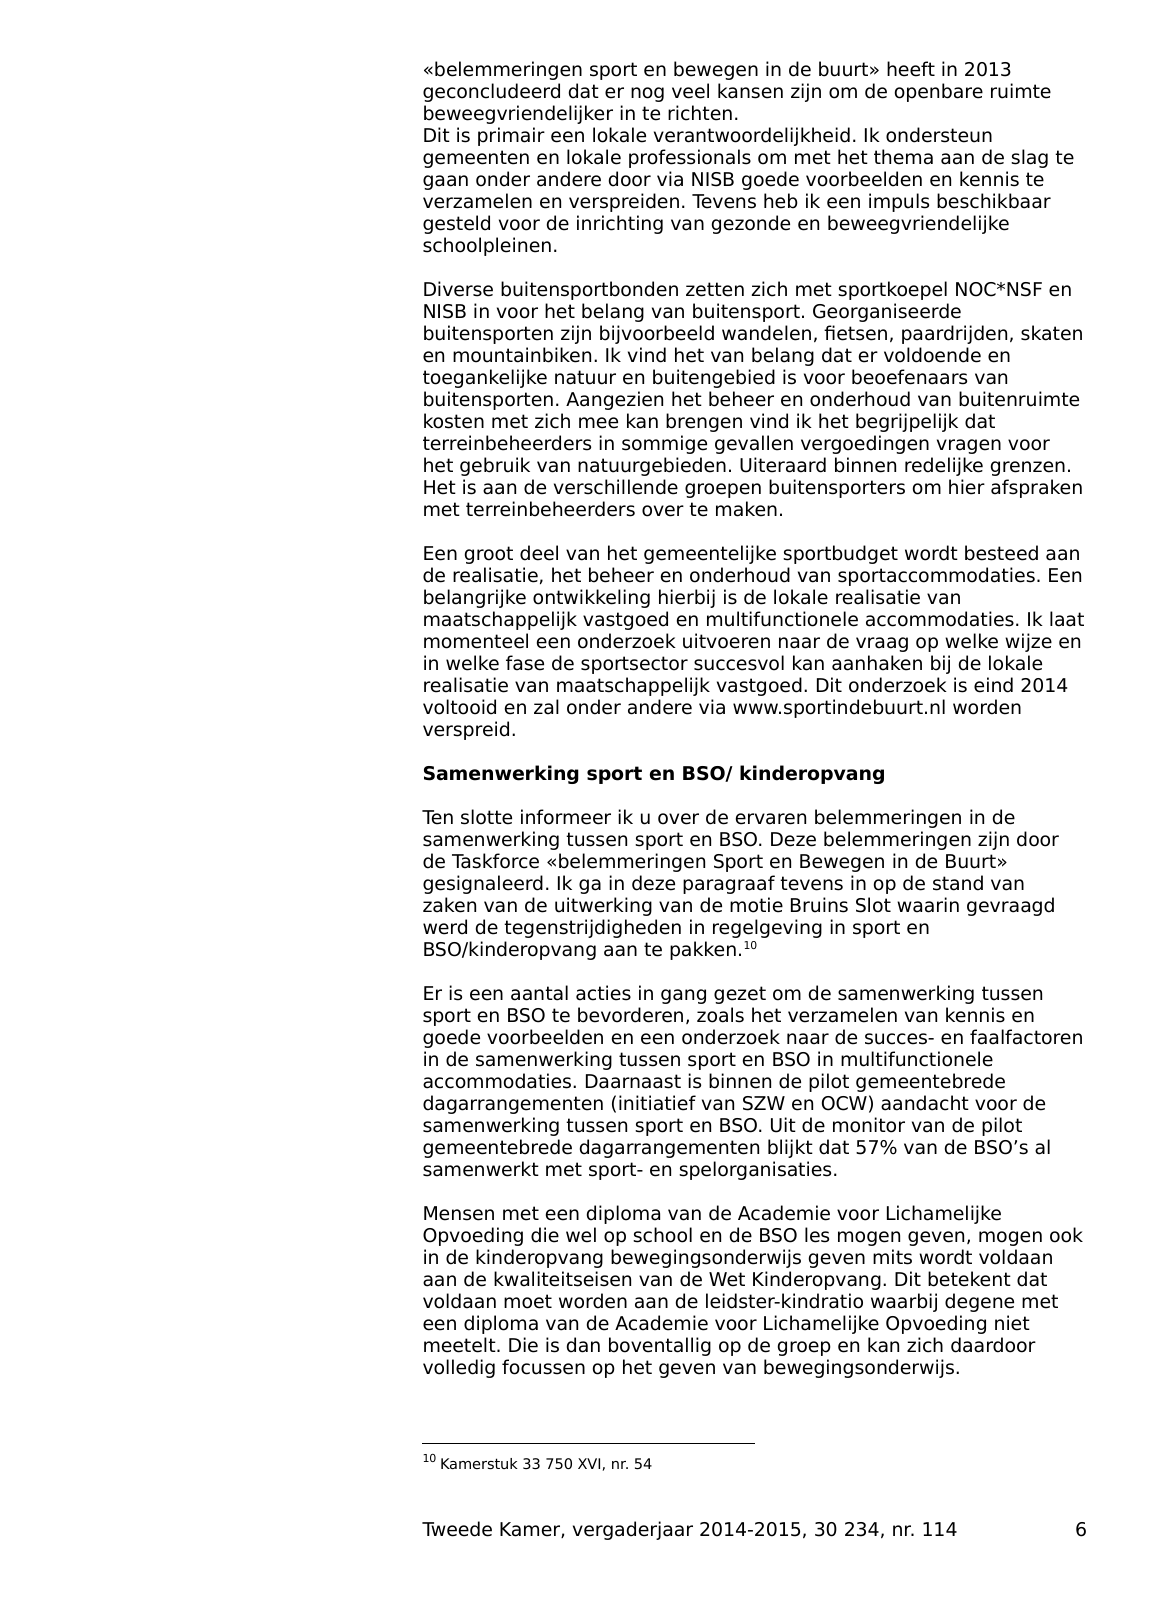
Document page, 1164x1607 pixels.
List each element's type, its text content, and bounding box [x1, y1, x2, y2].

text Kamerstuk 33 750 XVI, nr. 54 [422, 1452, 1087, 1474]
text «belemmeringen sport en bewegen in de buurt» heeft in 2013 geconcludeerd dat er nog veel kansen zijn om de openbare ruimte beweegvriendelijker in te richten. [422, 59, 1087, 125]
text Er is een aantal acties in gang gezet om de samenwerking tussen sport en BSO te bevorderen, zoals het verzamelen van kennis en goede voorbeelden en een onderzoek naar de succes- en faalfactoren in de samenwerking tussen sport en BSO in multifunctionele accommodaties. Daarnaast is binnen de pilot gemeentebrede dagarrangementen (initiatief van SZW en OCW) aandacht voor de samenwerking tussen sport en BSO. Uit de monitor van de pilot gemeentebrede dagarrangementen blijkt dat 57% van de BSO’s al samenwerkt met sport- en spelorganisaties. [422, 983, 1087, 1181]
text Dit is primair een lokale verantwoordelijkheid. Ik ondersteun gemeenten en lokale professionals om met het thema aan de slag te gaan onder andere door via NISB goede voorbeelden en kennis te verzamelen en verspreiden. Tevens heb ik een impuls beschikbaar gesteld voor de inrichting van gezonde en beweegvriendelijke schoolpleinen. [422, 125, 1087, 257]
text Een groot deel van het gemeentelijke sportbudget wordt besteed aan de realisatie, het beheer en onderhoud van sportaccommodaties. Een belangrijke ontwikkeling hierbij is de lokale realisatie van maatschappelijk vastgoed en multifunctionele accommodaties. Ik laat momenteel een onderzoek uitvoeren naar de vraag op welke wijze en in welke fase de sportsector succesvol kan aanhaken bij de lokale realisatie van maatschappelijk vastgoed. Dit onderzoek is eind 2014 voltooid en zal onder andere via www.sportindebuurt.nl worden verspreid. [422, 543, 1087, 741]
subtitle Samenwerking sport en BSO/ kinderopvang [422, 763, 1087, 785]
text Ten slotte informeer ik u over de ervaren belemmeringen in de samenwerking tussen sport en BSO. Deze belemmeringen zijn door de Taskforce «belemmeringen Sport en Bewegen in de Buurt» gesignaleerd. Ik ga in deze paragraaf tevens in op de stand van zaken van de uitwerking van de motie Bruins Slot waarin gevraagd werd de tegenstrijdigheden in regelgeving in sport en BSO/kinderopvang aan te pakken. [422, 807, 1087, 961]
text Mensen met een diploma van de Academie voor Lichamelijke Opvoeding die wel op school en de BSO les mogen geven, mogen ook in de kinderopvang bewegingsonderwijs geven mits wordt voldaan aan de kwaliteitseisen van de Wet Kinderopvang. Dit betekent dat voldaan moet worden aan de leidster-kindratio waarbij degene met een diploma van de Academie voor Lichamelijke Opvoeding niet meetelt. Die is dan boventallig op de groep en kan zich daardoor volledig focussen op het geven van bewegingsonderwijs. [422, 1203, 1087, 1379]
text Diverse buitensportbonden zetten zich met sportkoepel NOC*NSF en NISB in voor het belang van buitensport. Georganiseerde buitensporten zijn bijvoorbeeld wandelen, fietsen, paardrijden, skaten en mountainbiken. Ik vind het van belang dat er voldoende en toegankelijke natuur en buitengebied is voor beoefenaars van buitensporten. Aangezien het beheer en onderhoud van buitenruimte kosten met zich mee kan brengen vind ik het begrijpelijk dat terreinbeheerders in sommige gevallen vergoedingen vragen voor het gebruik van natuurgebieden. Uiteraard binnen redelijke grenzen. Het is aan de verschillende groepen buitensporters om hier afspraken met terreinbeheerders over te maken. [422, 279, 1087, 521]
